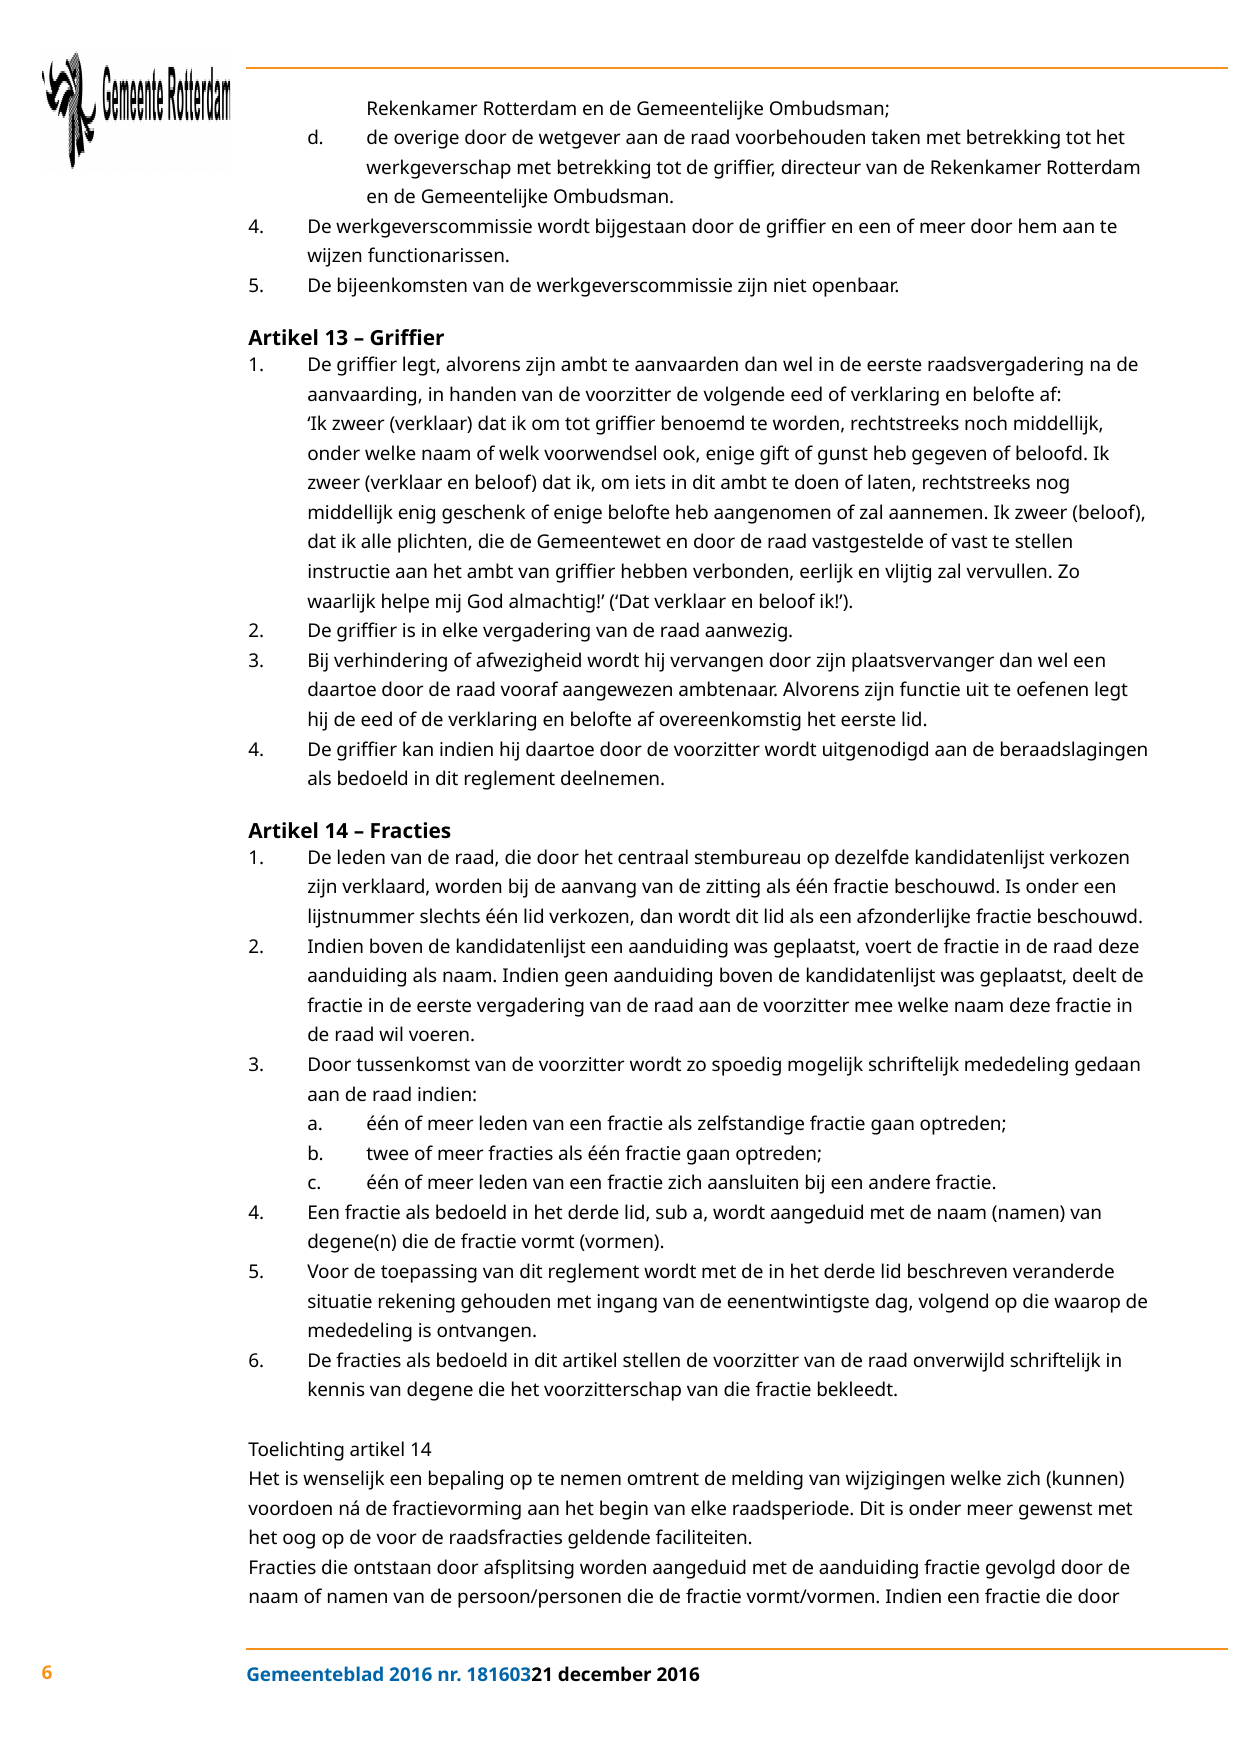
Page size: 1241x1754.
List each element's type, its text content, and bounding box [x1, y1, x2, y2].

list de overige door de wetgever aan de raad voorbehouden taken met betrekking tot het werkgeverschap met betrekking tot de griffier, directeur van de Rekenkamer Rotterdam en de Gemeentelijke Ombudsman. [307, 124, 1152, 209]
text Fracties die ontstaan door afsplitsing worden aangeduid met de aanduiding fractie gevolgd door de naam of namen van de persoon/personen die de fractie vormt/vormen. Indien een fractie die door [248, 1554, 1152, 1609]
text Toelichting artikel 14 [248, 1436, 1152, 1462]
text Artikel 13 – Griffier [248, 323, 1152, 351]
list Door tussenkomst van de voorzitter wordt zo spoedig mogelijk schriftelijk mededeling gedaan aan de raad indien: [248, 1051, 1152, 1107]
list De griffier kan indien hij daartoe door de voorzitter wordt uitgenodigd aan de beraadslagingen als bedoeld in dit reglement deelnemen. [248, 736, 1152, 791]
list Voor de toepassing van dit reglement wordt met de in het derde lid beschreven veranderde situatie rekening gehouden met ingang van de eenentwintigste dag, volgend op die waarop de mededeling is ontvangen. [248, 1258, 1152, 1343]
list De bijeenkomsten van de werkgeverscommissie zijn niet openbaar. [248, 272, 1152, 298]
list één of meer leden van een fractie als zelfstandige fractie gaan optreden; [307, 1110, 1152, 1136]
text Het is wenselijk een bepaling op te nemen omtrent de melding van wijzigingen welke zich (kunnen) voordoen ná de fractievorming aan het begin van elke raadsperiode. Dit is onder meer gewenst met het oog op de voor de raadsfracties geldende faciliteiten. [248, 1465, 1152, 1550]
picture [41, 47, 231, 172]
list twee of meer fracties als één fractie gaan optreden; [307, 1140, 1152, 1166]
list De griffier legt, alvorens zijn ambt te aanvaarden dan wel in de eerste raadsvergadering na de aanvaarding, in handen van de voorzitter de volgende eed of verklaring en belofte af: [248, 351, 1152, 406]
list Indien boven de kandidatenlijst een aanduiding was geplaatst, voert de fractie in de raad deze aanduiding als naam. Indien geen aanduiding boven de kandidatenlijst was geplaatst, deelt de fractie in de eerste vergadering van de raad aan de voorzitter mee welke naam deze fractie in de raad wil voeren. [248, 933, 1152, 1047]
list De werkgeverscommissie wordt bijgestaan door de griffier en een of meer door hem aan te wijzen functionarissen. [248, 213, 1152, 268]
text Artikel 14 – Fracties [248, 816, 1152, 844]
list één of meer leden van een fractie zich aansluiten bij een andere fractie. [307, 1169, 1152, 1195]
list ‘Ik zweer (verklaar) dat ik om tot griffier benoemd te worden, rechtstreeks noch middellijk, onder welke naam of welk voorwendsel ook, enige gift of gunst heb gegeven of beloofd. Ik zweer (verklaar en beloof) dat ik, om iets in dit ambt te doen of laten, rechtstreeks nog middellijk enig geschenk of enige belofte heb aangenomen of zal aannemen. Ik zweer (beloof), dat ik alle plichten, die de Gemeentewet en door de raad vastgestelde of vast te stellen instructie aan het ambt van griffier hebben verbonden, eerlijk en vlijtig zal vervullen. Zo waarlijk helpe mij God almachtig!’ (‘Dat verklaar en beloof ik!’). [248, 410, 1152, 613]
list De leden van de raad, die door het centraal stembureau op dezelfde kandidatenlijst verkozen zijn verklaard, worden bij de aanvang van de zitting als één fractie beschouwd. Is onder een lijstnummer slechts één lid verkozen, dan wordt dit lid als een afzonderlijke fractie beschouwd. [248, 844, 1152, 929]
list De griffier is in elke vergadering van de raad aanwezig. [248, 617, 1152, 643]
list Bij verhindering of afwezigheid wordt hij vervangen door zijn plaatsvervanger dan wel een daartoe door de raad vooraf aangewezen ambtenaar. Alvorens zijn functie uit te oefenen legt hij de eed of de verklaring en belofte af overeenkomstig het eerste lid. [248, 647, 1152, 732]
list De fracties als bedoeld in dit artikel stellen de voorzitter van de raad onverwijld schriftelijk in kennis van degene die het voorzitterschap van die fractie bekleedt. [248, 1347, 1152, 1402]
list Een fractie als bedoeld in het derde lid, sub a, wordt aangeduid met de naam (namen) van degene(n) die de fractie vormt (vormen). [248, 1199, 1152, 1254]
list Rekenkamer Rotterdam en de Gemeentelijke Ombudsman; [307, 95, 1152, 121]
